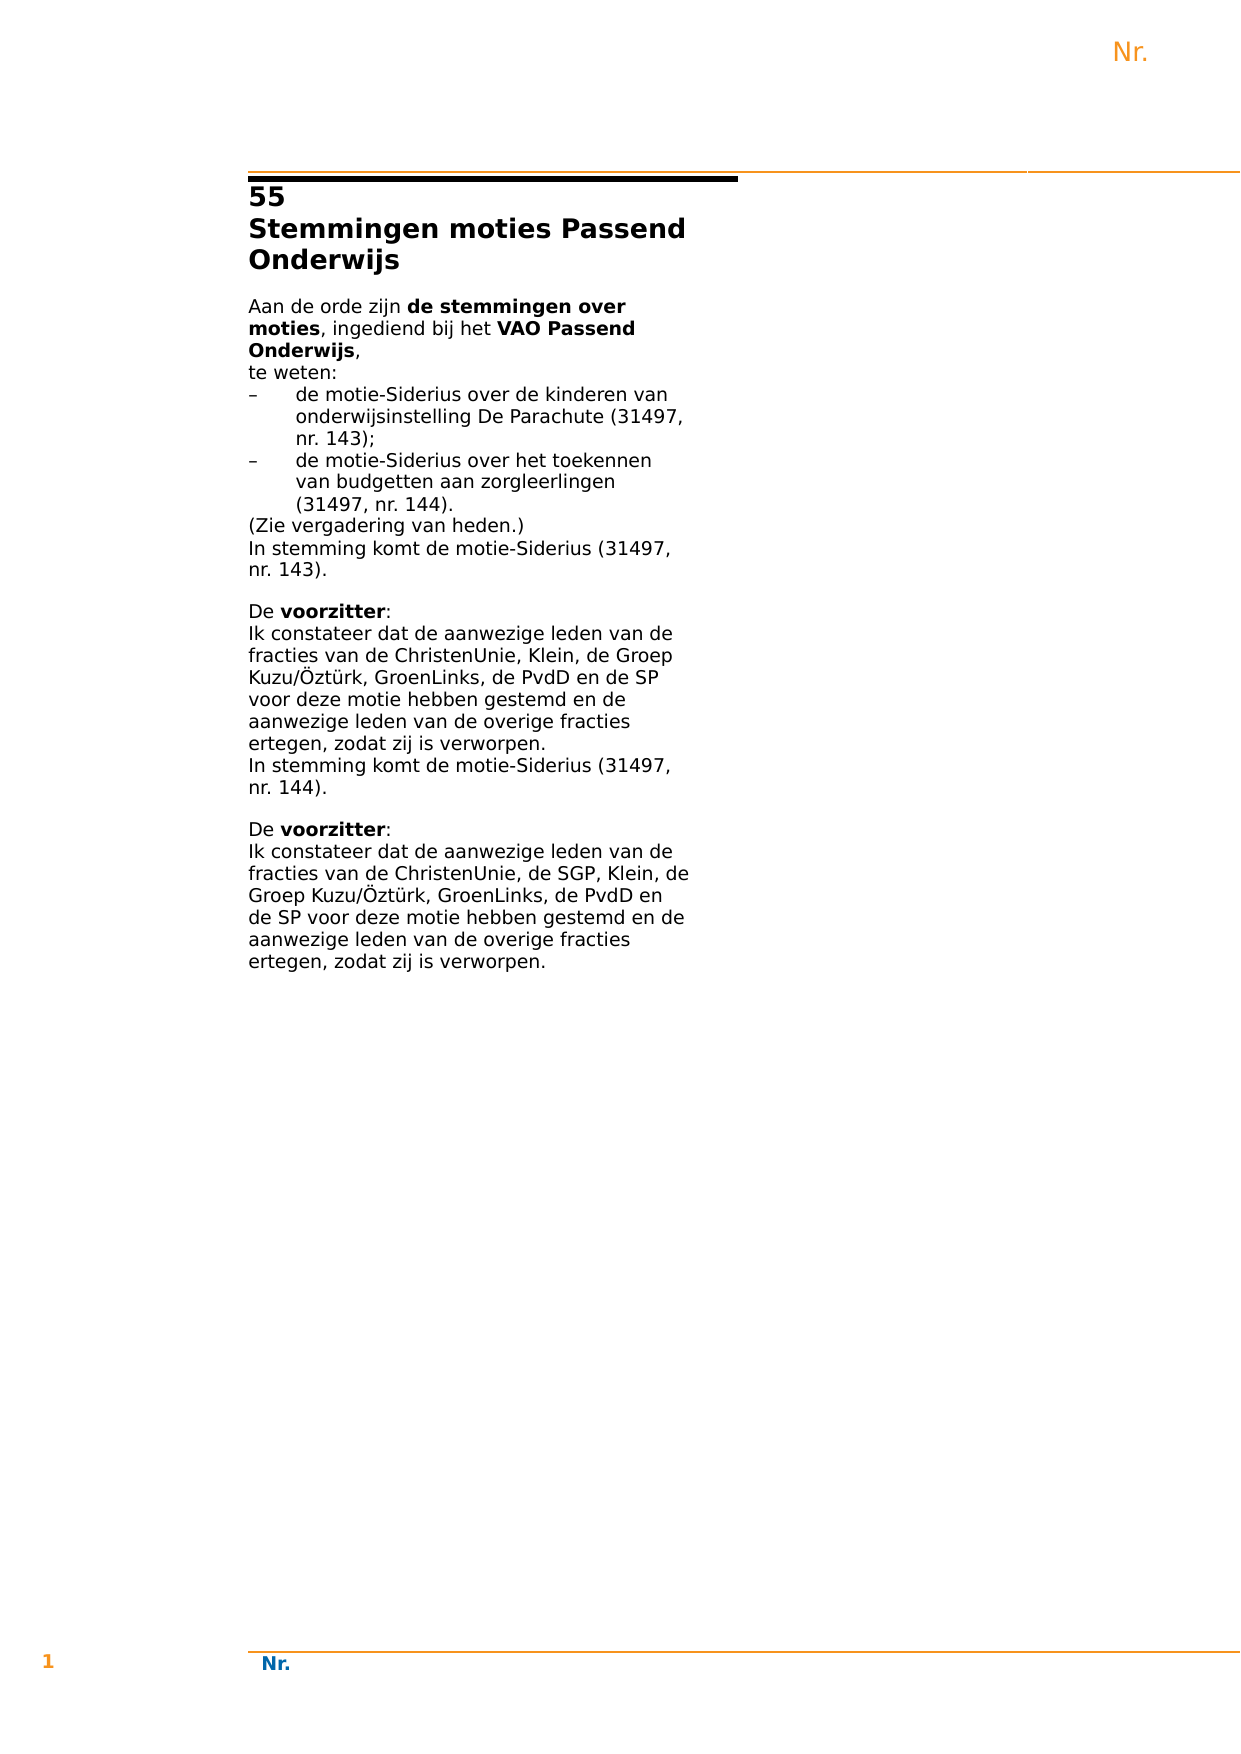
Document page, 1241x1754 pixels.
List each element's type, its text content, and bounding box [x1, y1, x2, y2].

text Aan de orde zijn de stemmingen over moties, ingediend bij het VAO Passend Onderwijs, [248, 296, 691, 362]
text In stemming komt de motie-Siderius (31497, nr. 143). [248, 537, 691, 581]
text In stemming komt de motie-Siderius (31497, nr. 144). [248, 755, 691, 799]
text Ik constateer dat de aanwezige leden van de fracties van de ChristenUnie, Klein, de Groep Kuzu/Öztürk, GroenLinks, de PvdD en de SP voor deze motie hebben gestemd en de aanwezige leden van de overige fracties ertegen, zodat zij is verworpen. [248, 623, 691, 755]
list de motie-Siderius over het toekennen van budgetten aan zorgleerlingen (31497, nr. 144). [248, 449, 691, 515]
title 55 Stemmingen moties Passend Onderwijs [248, 182, 691, 276]
text De voorzitter: [248, 819, 691, 841]
text te weten: [248, 362, 691, 383]
text (Zie vergadering van heden.) [248, 515, 691, 537]
text De voorzitter: [248, 601, 691, 623]
text Ik constateer dat de aanwezige leden van de fracties van de ChristenUnie, de SGP, Klein, de Groep Kuzu/Öztürk, GroenLinks, de PvdD en de SP voor deze motie hebben gestemd en de aanwezige leden van de overige fracties ertegen, zodat zij is verworpen. [248, 841, 691, 973]
list de motie-Siderius over de kinderen van onderwijsinstelling De Parachute (31497, nr. 143); [248, 383, 691, 449]
